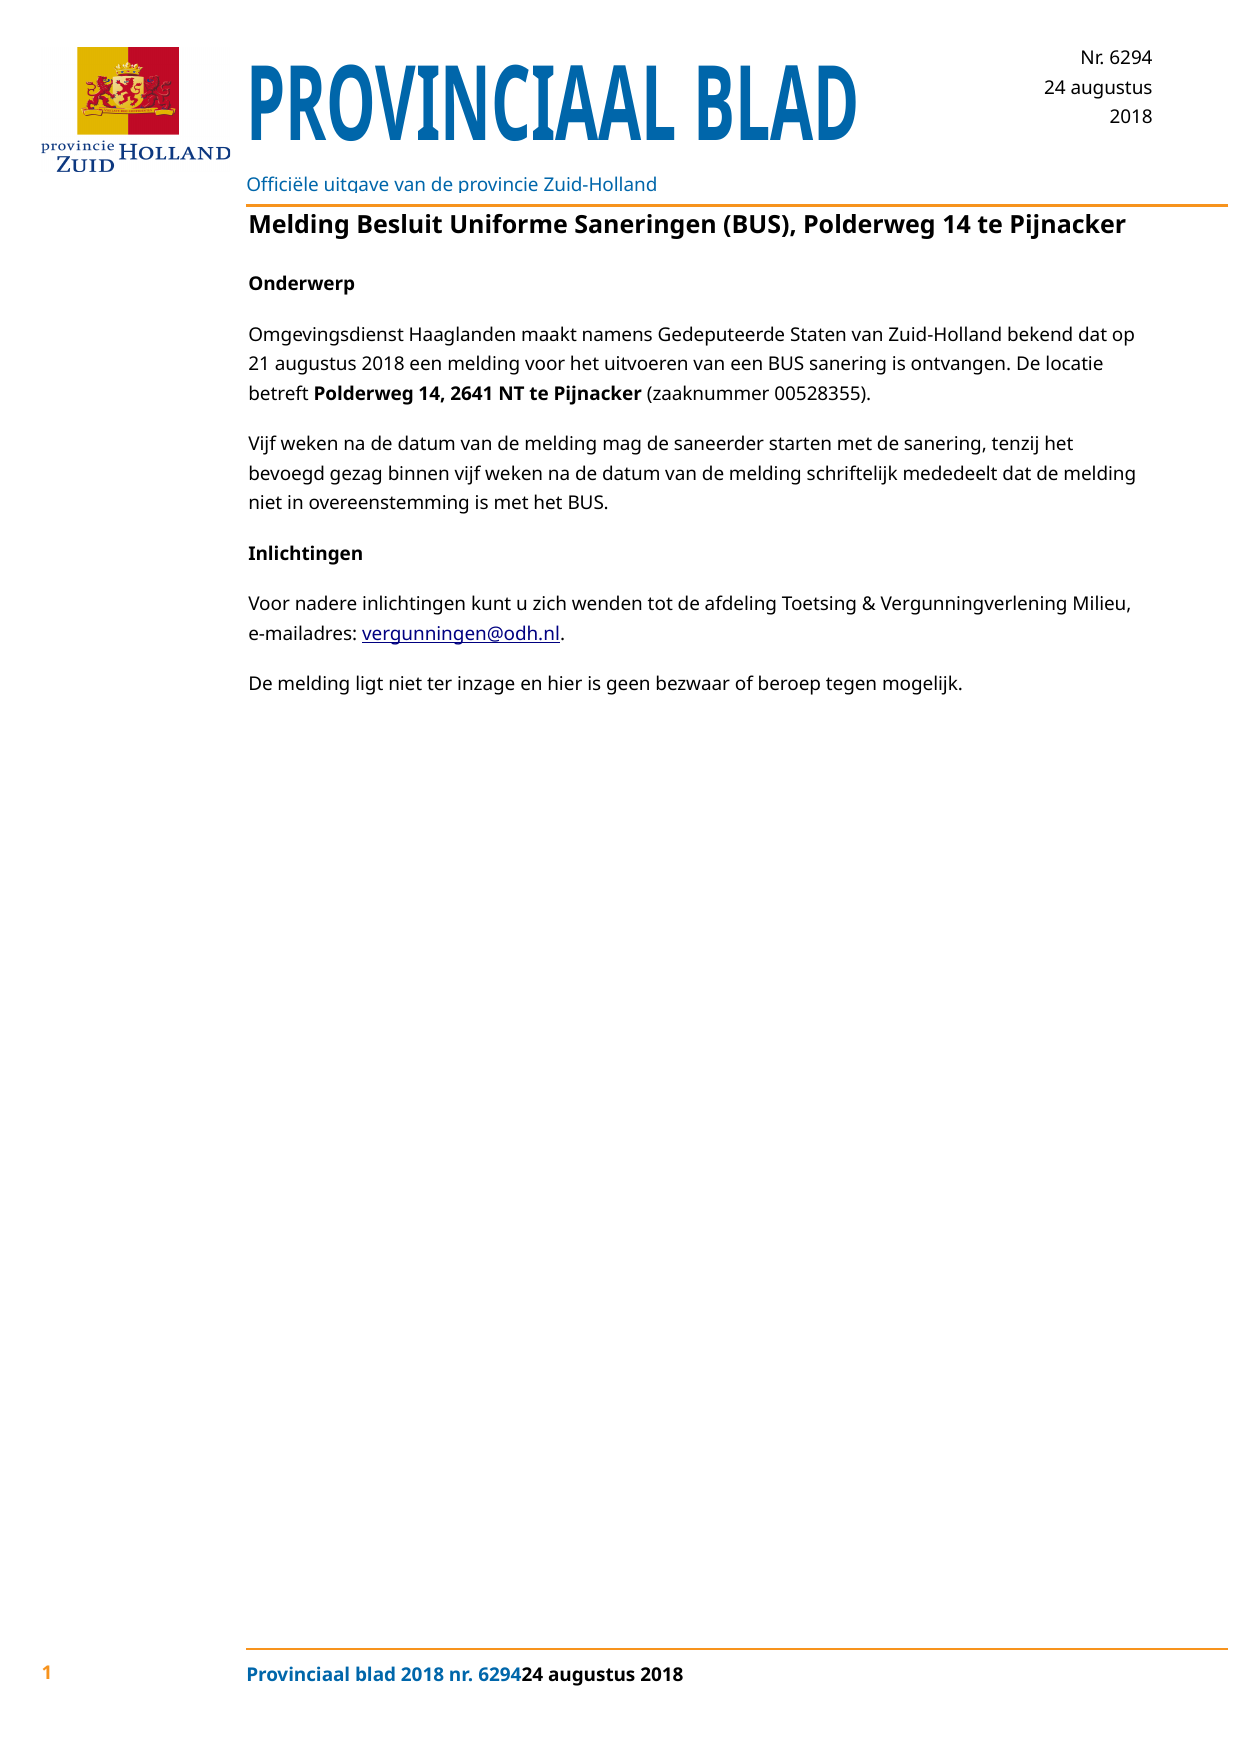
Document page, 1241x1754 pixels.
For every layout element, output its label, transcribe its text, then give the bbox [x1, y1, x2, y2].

picture [41, 47, 231, 172]
text Vijf weken na de datum van de melding mag de saneerder starten met de sanering, tenzij het bevoegd gezag binnen vijf weken na de datum van de melding schriftelijk mededeelt dat de melding niet in overeenstemming is met het BUS. [248, 430, 1152, 515]
text Melding Besluit Uniforme Saneringen (BUS), Polderweg 14 te Pijnacker [248, 207, 1152, 241]
text Onderwerp [248, 270, 1152, 296]
text De melding ligt niet ter inzage en hier is geen bezwaar of beroep tegen mogelijk. [248, 670, 1152, 696]
text Inlichtingen [248, 540, 1152, 566]
text Voor nadere inlichtingen kunt u zich wenden tot de afdeling Toetsing & Vergunningverlening Milieu, e-mailadres: vergunningen@odh.nl. [248, 590, 1152, 646]
text Omgevingsdienst Haaglanden maakt namens Gedeputeerde Staten van Zuid-Holland bekend dat op 21 augustus 2018 een melding voor het uitvoeren van een BUS sanering is ontvangen. De locatie betreft Polderweg 14, 2641 NT te Pijnacker (zaaknummer 00528355). [248, 321, 1152, 406]
